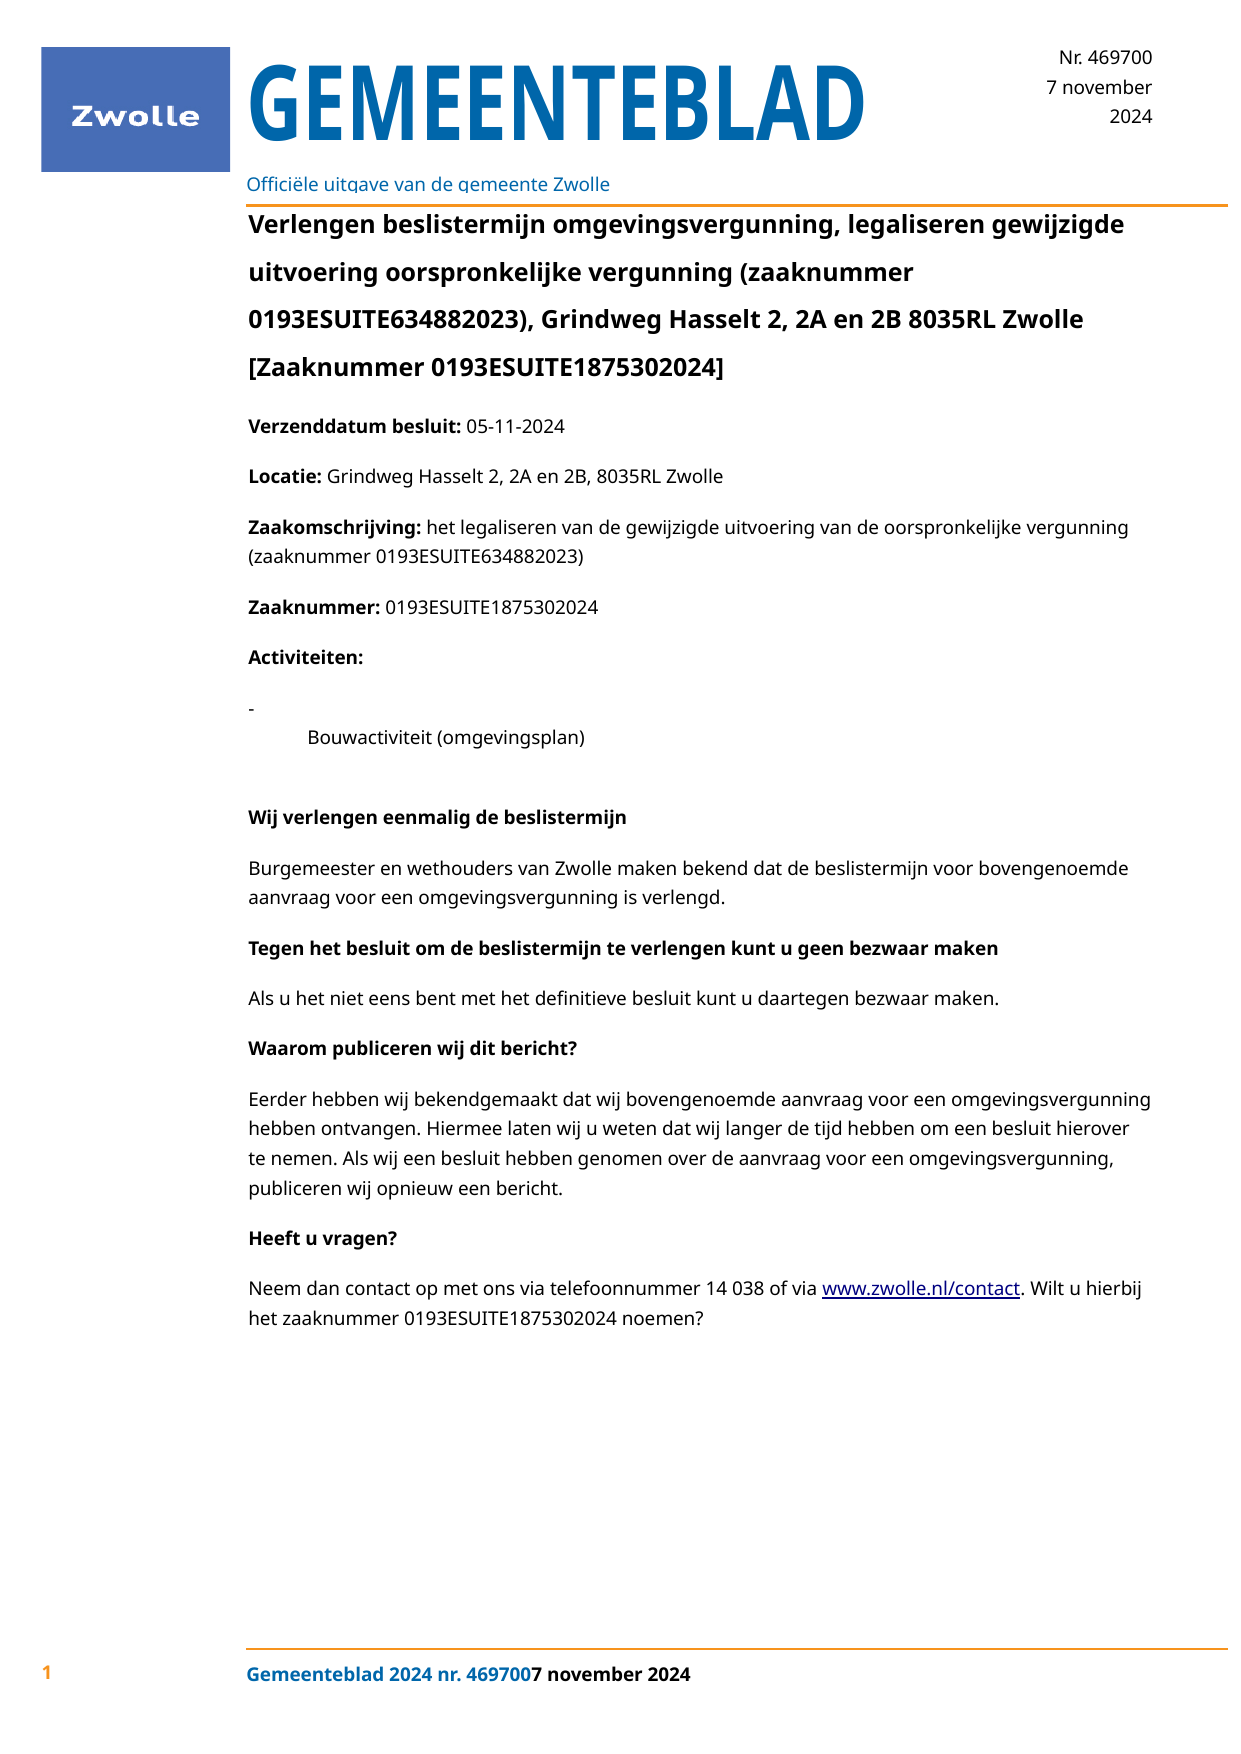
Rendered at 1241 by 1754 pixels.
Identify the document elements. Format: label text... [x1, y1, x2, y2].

text Als u het niet eens bent met het definitieve besluit kunt u daartegen bezwaar maken. [248, 985, 1152, 1011]
text Locatie: Grindweg Hasselt 2, 2A en 2B, 8035RL Zwolle [248, 463, 1152, 489]
text Tegen het besluit om de beslistermijn te verlengen kunt u geen bezwaar maken [248, 935, 1152, 961]
picture [41, 47, 231, 172]
text Zaaknummer: 0193ESUITE1875302024 [248, 594, 1152, 620]
text Neem dan contact op met ons via telefoonnummer 14 038 of via www.zwolle.nl/contact. Wilt u hierbij het zaaknummer 0193ESUITE1875302024 noemen? [248, 1276, 1152, 1331]
text Waarom publiceren wij dit bericht? [248, 1036, 1152, 1061]
text Verzenddatum besluit: 05-11-2024 [248, 413, 1152, 439]
text Heeft u vragen? [248, 1225, 1152, 1251]
text Verlengen beslistermijn omgevingsvergunning, legaliseren gewijzigde uitvoering oorspronkelijke vergunning (zaaknummer 0193ESUITE634882023), Grindweg Hasselt 2, 2A en 2B 8035RL Zwolle [Zaaknummer 0193ESUITE1875302024] [248, 207, 1152, 384]
text Wij verlengen eenmalig de beslistermijn [248, 804, 1152, 830]
text Activiteiten: [248, 644, 1152, 670]
text Zaakomschrijving: het legaliseren van de gewijzigde uitvoering van de oorspronkelijke vergunning (zaaknummer 0193ESUITE634882023) [248, 514, 1152, 569]
list Bouwactiviteit (omgevingsplan) [248, 724, 1152, 750]
text Burgemeester en wethouders van Zwolle maken bekend dat de beslistermijn voor bovengenoemde aanvraag voor een omgevingsvergunning is verlengd. [248, 855, 1152, 910]
text Eerder hebben wij bekendgemaakt dat wij bovengenoemde aanvraag voor een omgevingsvergunning hebben ontvangen. Hiermee laten wij u weten dat wij langer de tijd hebben om een besluit hierover te nemen. Als wij een besluit hebben genomen over de aanvraag voor een omgevingsvergunning, publiceren wij opnieuw een bericht. [248, 1086, 1152, 1201]
